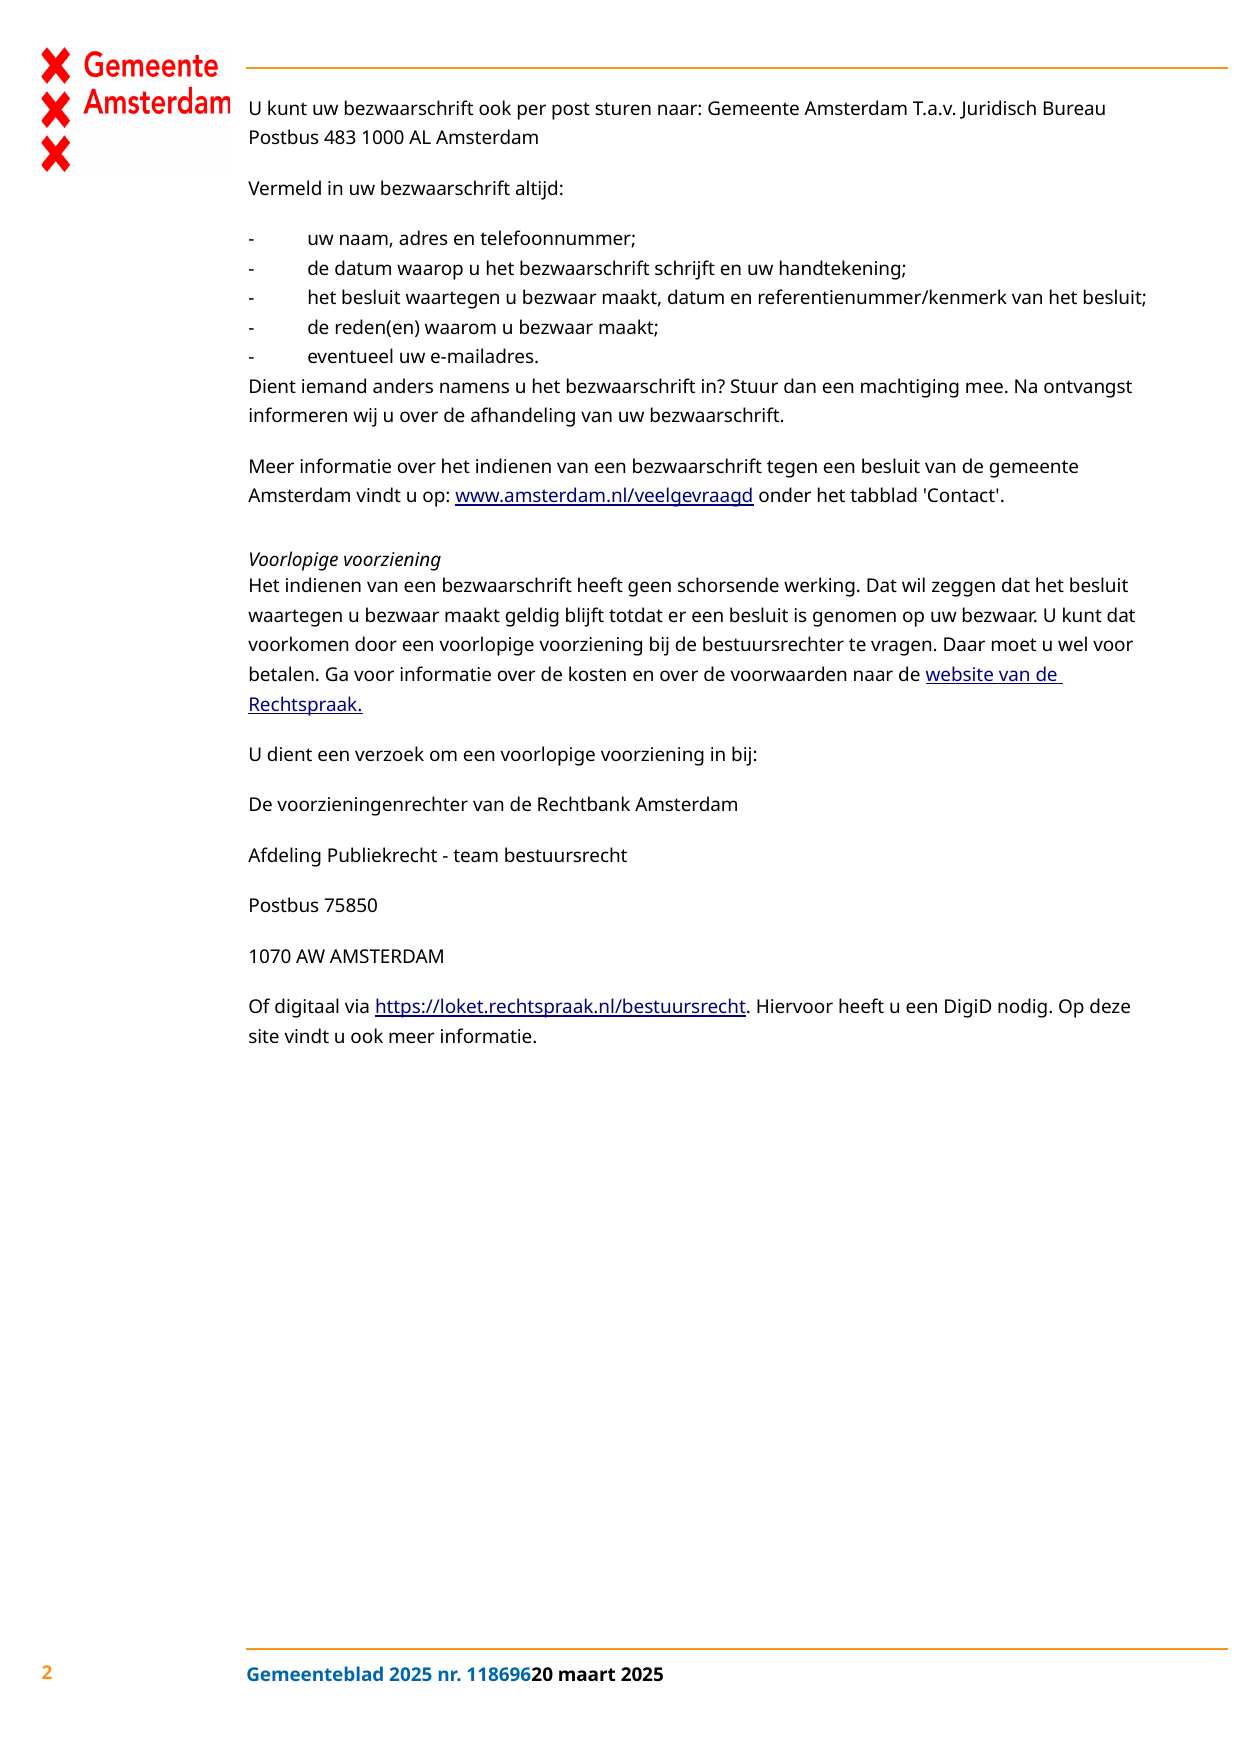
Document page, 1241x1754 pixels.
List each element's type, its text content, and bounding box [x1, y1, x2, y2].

text De voorzieningenrechter van de Rechtbank Amsterdam [248, 792, 1152, 817]
text Vermeld in uw bezwaarschrift altijd: [248, 175, 1152, 201]
list de datum waarop u het bezwaarschrift schrijft en uw handtekening; [248, 255, 1152, 281]
text 1070 AW AMSTERDAM [248, 943, 1152, 968]
text Afdeling Publiekrecht - team bestuursrecht [248, 842, 1152, 868]
list uw naam, adres en telefoonnummer; [248, 225, 1152, 251]
list de reden(en) waarom u bezwaar maakt; [248, 314, 1152, 340]
text Voorlopige voorziening [248, 547, 1152, 572]
picture [41, 47, 231, 172]
text Dient iemand anders namens u het bezwaarschrift in? Stuur dan een machtiging mee. Na ontvangst informeren wij u over de afhandeling van uw bezwaarschrift. [248, 373, 1152, 428]
list het besluit waartegen u bezwaar maakt, datum en referentienummer/kenmerk van het besluit; [248, 284, 1152, 310]
text U kunt uw bezwaarschrift ook per post sturen naar: Gemeente Amsterdam T.a.v. Juridisch Bureau Postbus 483 1000 AL Amsterdam [248, 95, 1152, 150]
list eventueel uw e-mailadres. [248, 343, 1152, 369]
text U dient een verzoek om een voorlopige voorziening in bij: [248, 741, 1152, 767]
text Of digitaal via https://loket.rechtspraak.nl/bestuursrecht. Hiervoor heeft u een DigiD nodig. Op deze site vindt u ook meer informatie. [248, 993, 1152, 1048]
text Het indienen van een bezwaarschrift heeft geen schorsende werking. Dat wil zeggen dat het besluit waartegen u bezwaar maakt geldig blijft totdat er een besluit is genomen op uw bezwaar. U kunt dat voorkomen door een voorlopige voorziening bij de bestuursrechter te vragen. Daar moet u wel voor betalen. Ga voor informatie over de kosten en over de voorwaarden naar de website van de Rechtspraak. [248, 572, 1152, 716]
text Postbus 75850 [248, 892, 1152, 918]
text Meer informatie over het indienen van een bezwaarschrift tegen een besluit van de gemeente Amsterdam vindt u op: www.amsterdam.nl/veelgevraagd onder het tabblad 'Contact'. [248, 453, 1152, 508]
